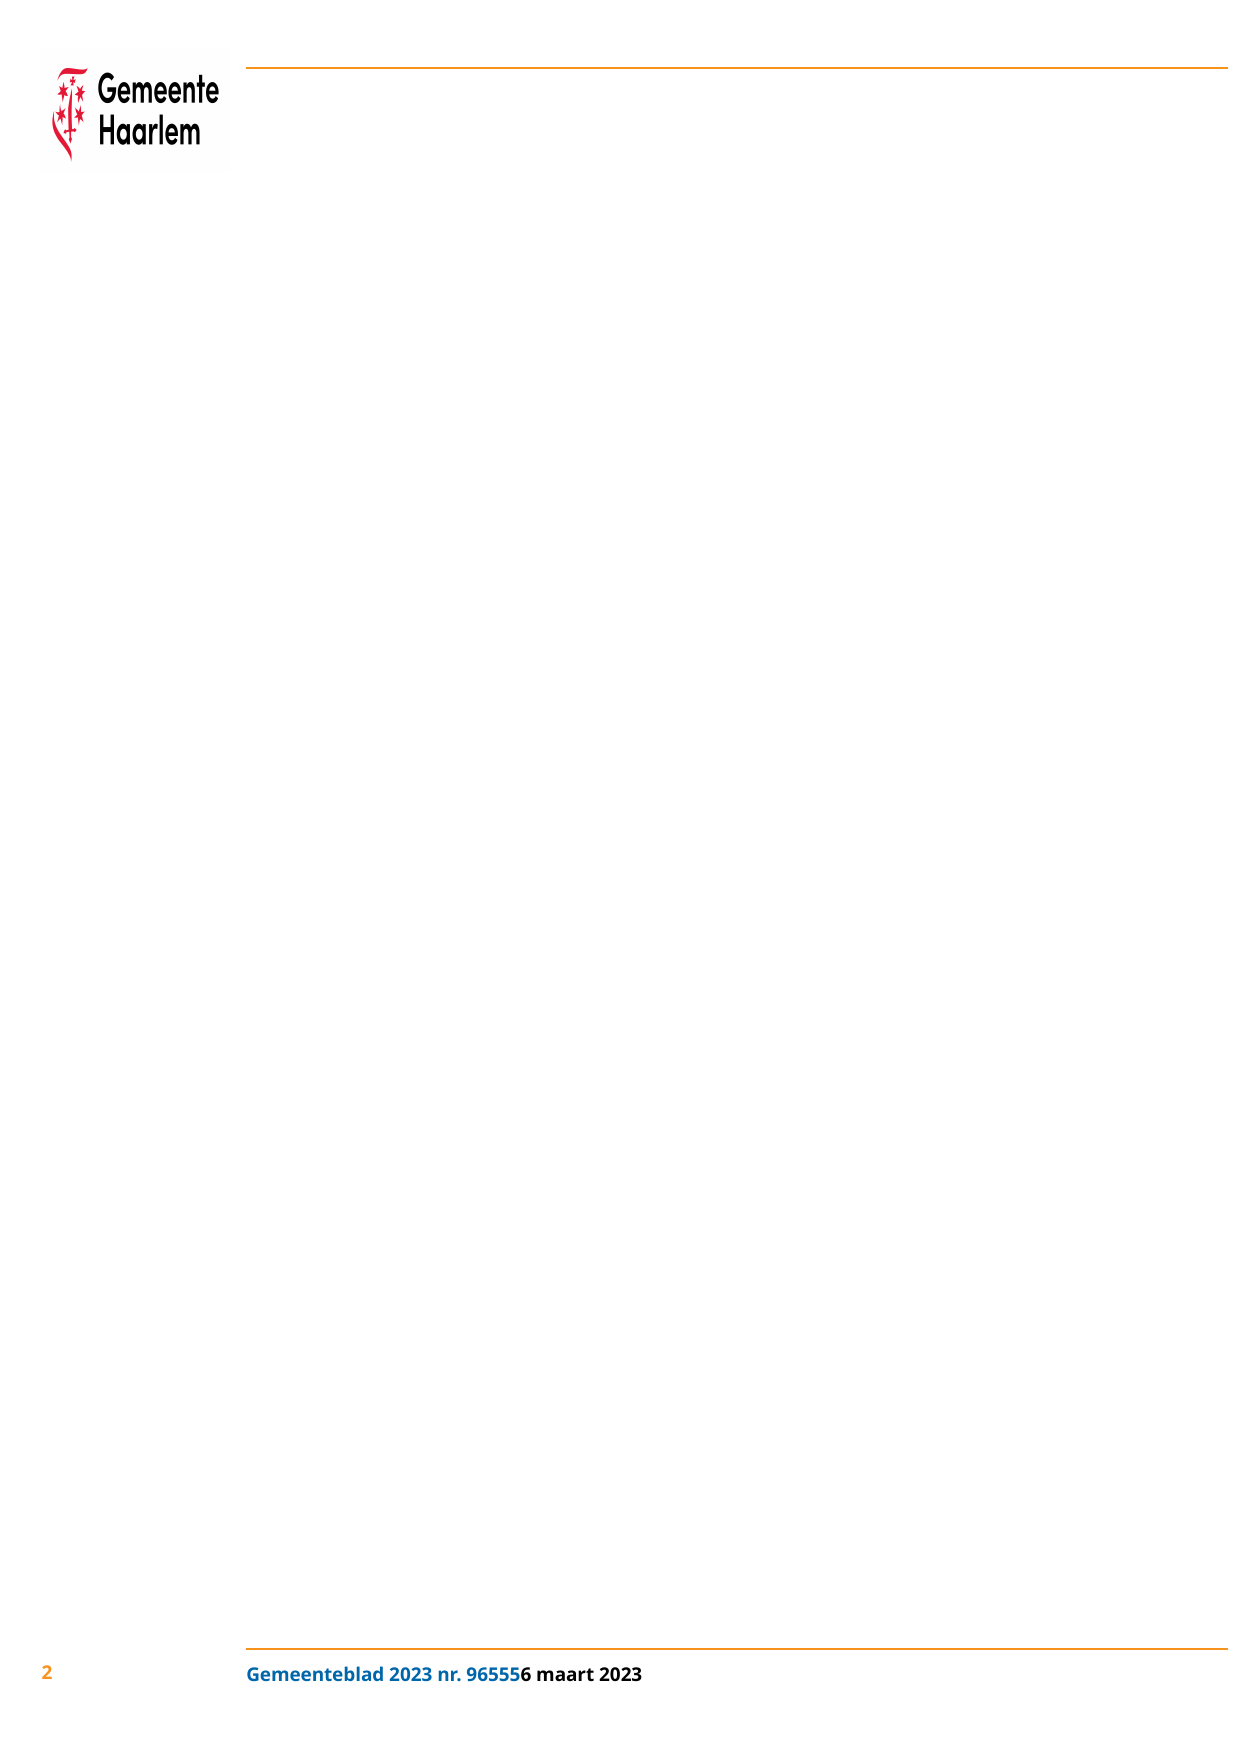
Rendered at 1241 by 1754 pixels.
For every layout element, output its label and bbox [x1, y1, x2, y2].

picture [41, 47, 231, 172]
